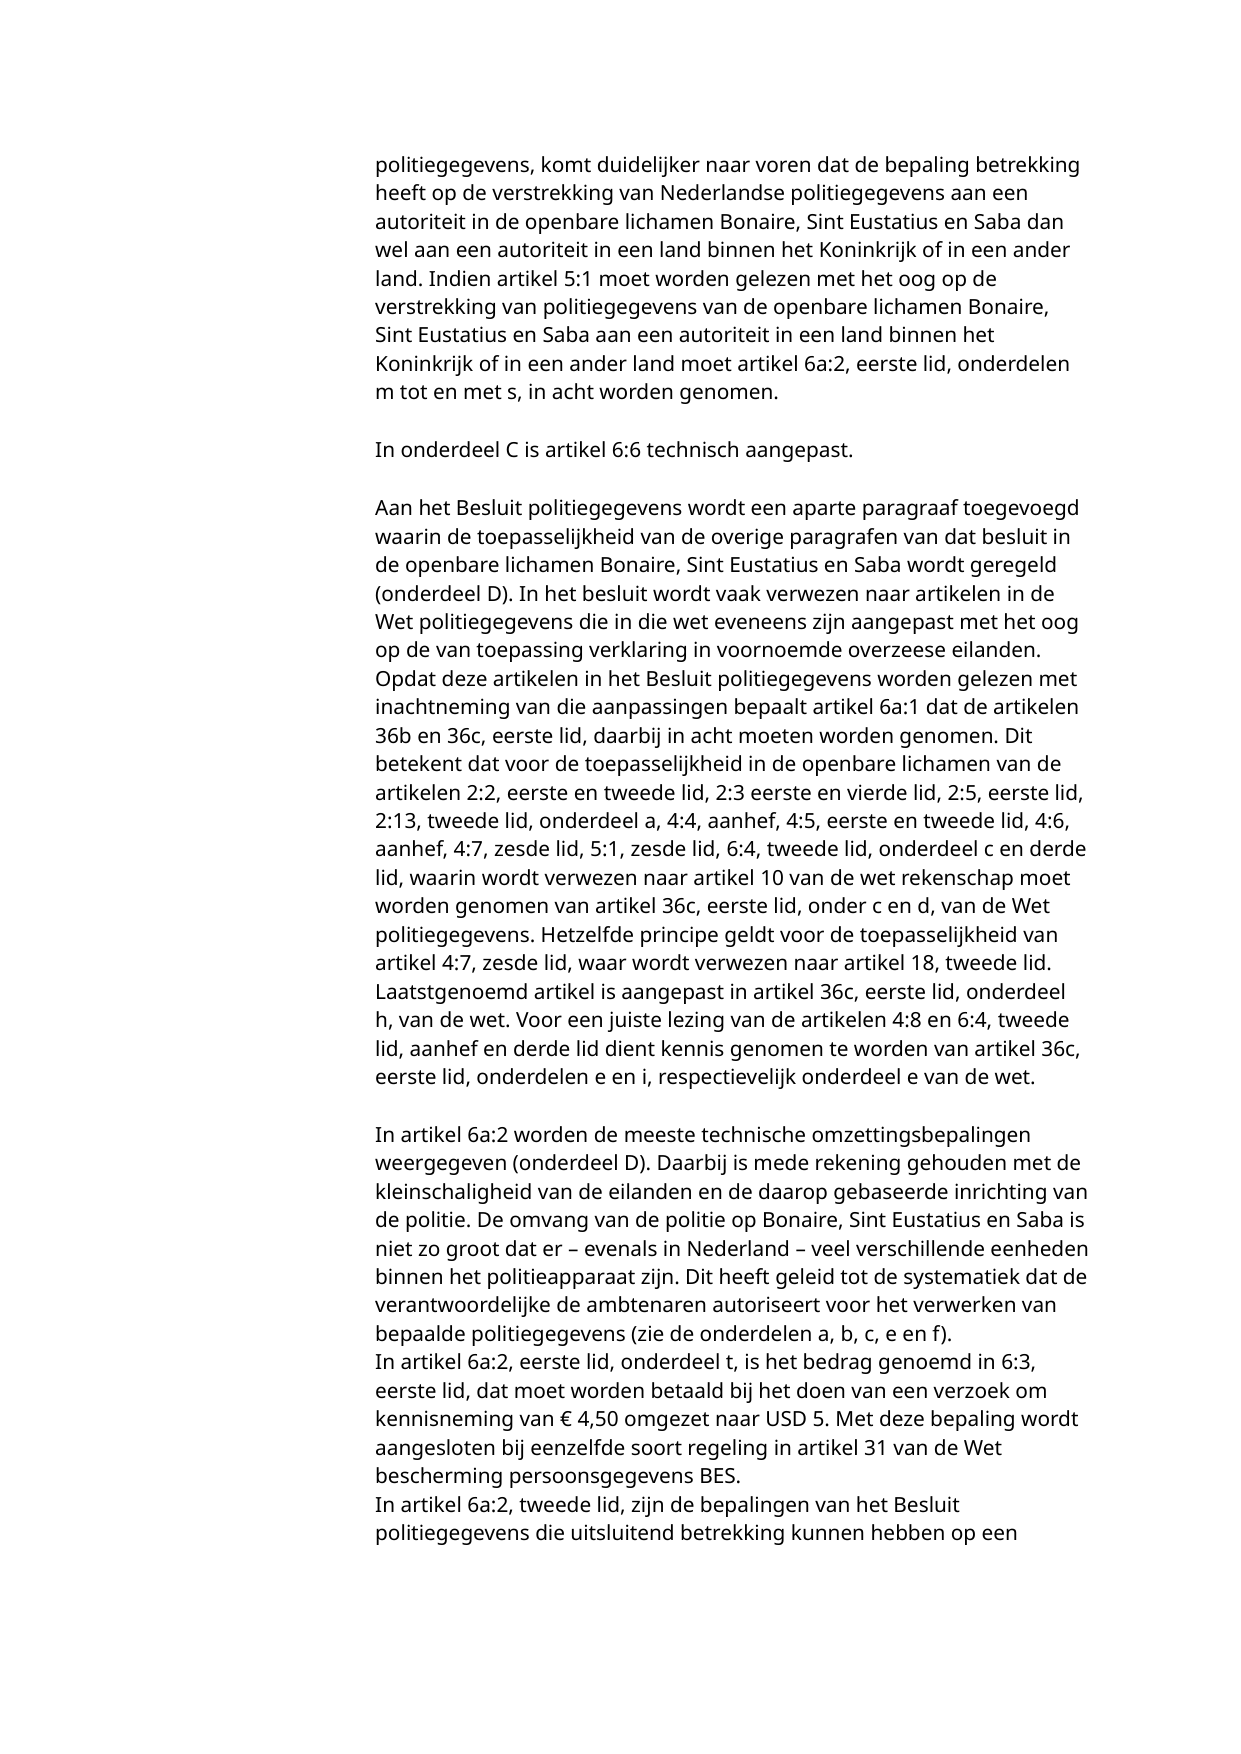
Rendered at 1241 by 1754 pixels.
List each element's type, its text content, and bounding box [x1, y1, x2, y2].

text In artikel 6a:2 worden de meeste technische omzettingsbepalingen weergegeven (onderdeel D). Daarbij is mede rekening gehouden met de kleinschaligheid van de eilanden en de daarop gebaseerde inrichting van de politie. De omvang van de politie op Bonaire, Sint Eustatius en Saba is niet zo groot dat er – evenals in Nederland – veel verschillende eenheden binnen het politieapparaat zijn. Dit heeft geleid tot de systematiek dat de verantwoordelijke de ambtenaren autoriseert voor het verwerken van bepaalde politiegegevens (zie de onderdelen a, b, c, e en f). [375, 1120, 1090, 1347]
text In artikel 6a:2, tweede lid, zijn de bepalingen van het Besluit politiegegevens die uitsluitend betrekking kunnen hebben op een [375, 1490, 1090, 1547]
text In onderdeel C is artikel 6:6 technisch aangepast. [375, 435, 1090, 464]
text politiegegevens, komt duidelijker naar voren dat de bepaling betrekking heeft op de verstrekking van Nederlandse politiegegevens aan een autoriteit in de openbare lichamen Bonaire, Sint Eustatius en Saba dan wel aan een autoriteit in een land binnen het Koninkrijk of in een ander land. Indien artikel 5:1 moet worden gelezen met het oog op de verstrekking van politiegegevens van de openbare lichamen Bonaire, Sint Eustatius en Saba aan een autoriteit in een land binnen het Koninkrijk of in een ander land moet artikel 6a:2, eerste lid, onderdelen m tot en met s, in acht worden genomen. [375, 150, 1090, 406]
text Aan het Besluit politiegegevens wordt een aparte paragraaf toegevoegd waarin de toepasselijkheid van de overige paragrafen van dat besluit in de openbare lichamen Bonaire, Sint Eustatius en Saba wordt geregeld (onderdeel D). In het besluit wordt vaak verwezen naar artikelen in de Wet politiegegevens die in die wet eveneens zijn aangepast met het oog op de van toepassing verklaring in voornoemde overzeese eilanden. Opdat deze artikelen in het Besluit politiegegevens worden gelezen met inachtneming van die aanpassingen bepaalt artikel 6a:1 dat de artikelen 36b en 36c, eerste lid, daarbij in acht moeten worden genomen. Dit betekent dat voor de toepasselijkheid in de openbare lichamen van de artikelen 2:2, eerste en tweede lid, 2:3 eerste en vierde lid, 2:5, eerste lid, 2:13, tweede lid, onderdeel a, 4:4, aanhef, 4:5, eerste en tweede lid, 4:6, aanhef, 4:7, zesde lid, 5:1, zesde lid, 6:4, tweede lid, onderdeel c en derde lid, waarin wordt verwezen naar artikel 10 van de wet rekenschap moet worden genomen van artikel 36c, eerste lid, onder c en d, van de Wet politiegegevens. Hetzelfde principe geldt voor de toepasselijkheid van artikel 4:7, zesde lid, waar wordt verwezen naar artikel 18, tweede lid. Laatstgenoemd artikel is aangepast in artikel 36c, eerste lid, onderdeel h, van de wet. Voor een juiste lezing van de artikelen 4:8 en 6:4, tweede lid, aanhef en derde lid dient kennis genomen te worden van artikel 36c, eerste lid, onderdelen e en i, respectievelijk onderdeel e van de wet. [375, 493, 1090, 1091]
text In artikel 6a:2, eerste lid, onderdeel t, is het bedrag genoemd in 6:3, eerste lid, dat moet worden betaald bij het doen van een verzoek om kennisneming van € 4,50 omgezet naar USD 5. Met deze bepaling wordt aangesloten bij eenzelfde soort regeling in artikel 31 van de Wet bescherming persoonsgegevens BES. [375, 1347, 1090, 1490]
